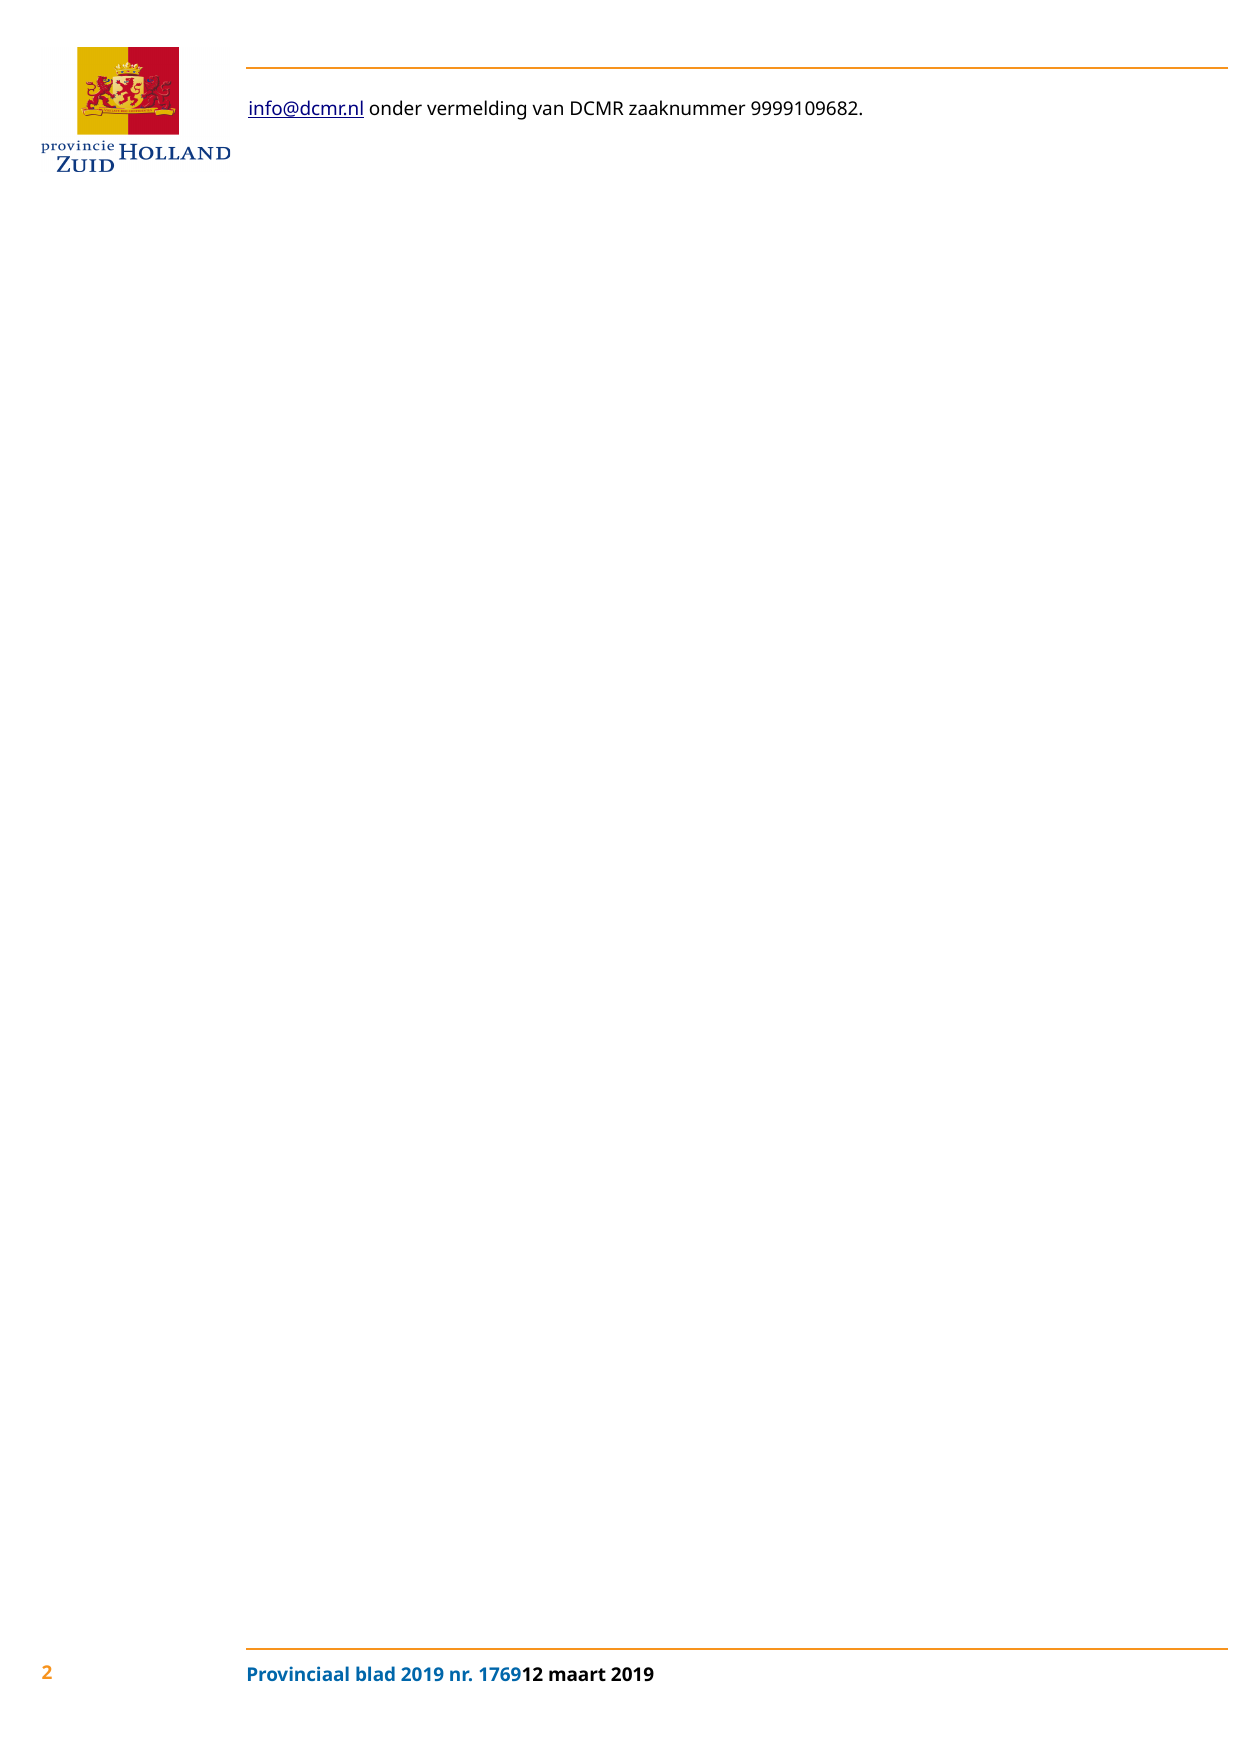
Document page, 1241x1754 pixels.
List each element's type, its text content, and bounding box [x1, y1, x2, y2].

picture [41, 47, 231, 172]
text info@dcmr.nl onder vermelding van DCMR zaaknummer 9999109682. [248, 95, 1152, 121]
